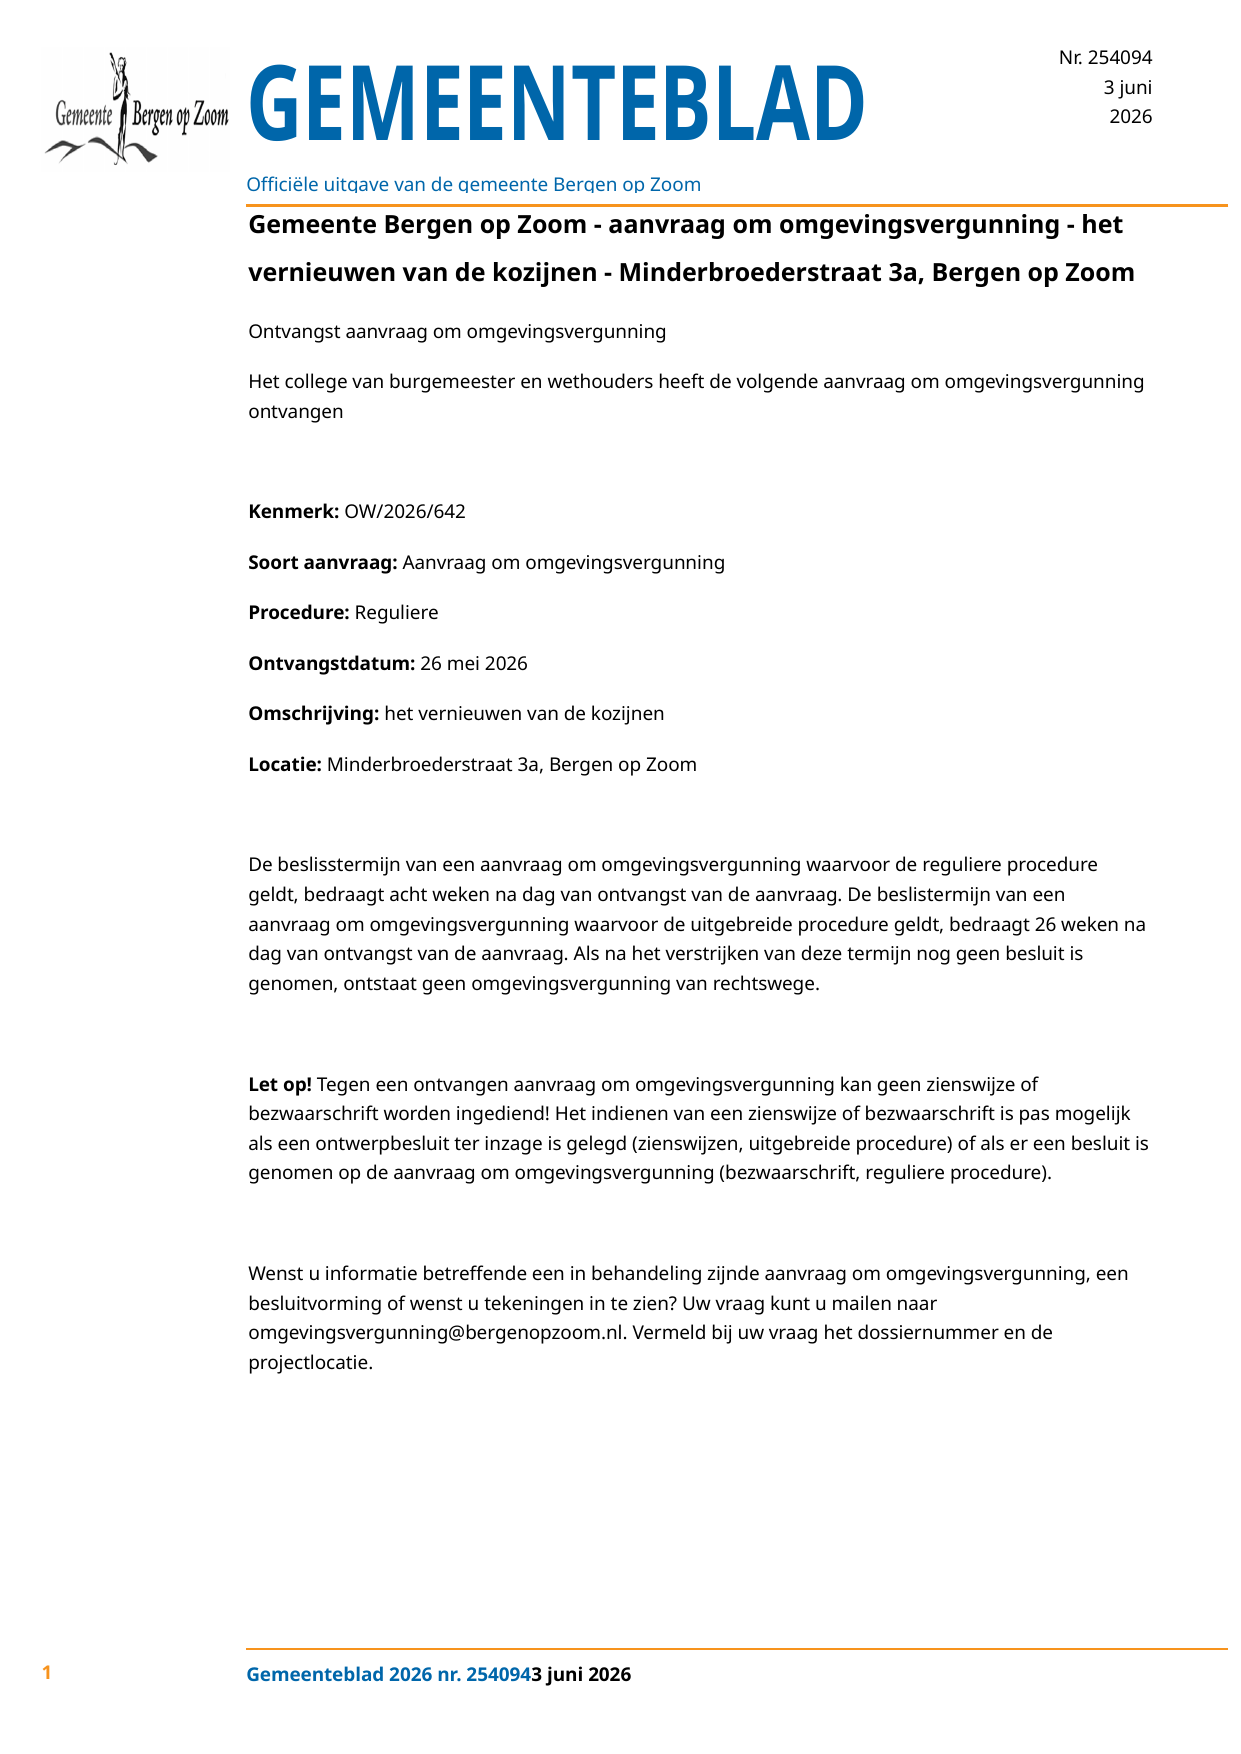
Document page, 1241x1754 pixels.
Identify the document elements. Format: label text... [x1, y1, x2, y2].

text Let op! Tegen een ontvangen aanvraag om omgevingsvergunning kan geen zienswijze of bezwaarschrift worden ingediend! Het indienen van een zienswijze of bezwaarschrift is pas mogelijk als een ontwerpbesluit ter inzage is gelegd (zienswijzen, uitgebreide procedure) of als er een besluit is genomen op de aanvraag om omgevingsvergunning (bezwaarschrift, reguliere procedure). [248, 1071, 1152, 1185]
text De beslisstermijn van een aanvraag om omgevingsvergunning waarvoor de reguliere procedure geldt, bedraagt acht weken na dag van ontvangst van de aanvraag. De beslistermijn van een aanvraag om omgevingsvergunning waarvoor de uitgebreide procedure geldt, bedraagt 26 weken na dag van ontvangst van de aanvraag. Als na het verstrijken van deze termijn nog geen besluit is genomen, ontstaat geen omgevingsvergunning van rechtswege. [248, 852, 1152, 996]
text Het college van burgemeester en wethouders heeft de volgende aanvraag om omgevingsvergunning ontvangen [248, 368, 1152, 424]
text Ontvangst aanvraag om omgevingsvergunning [248, 318, 1152, 344]
text Procedure: Reguliere [248, 599, 1152, 625]
text Locatie: Minderbroederstraat 3a, Bergen op Zoom [248, 751, 1152, 777]
text Ontvangstdatum: 26 mei 2026 [248, 650, 1152, 676]
text Omschrijving: het vernieuwen van de kozijnen [248, 700, 1152, 726]
text Kenmerk: OW/2026/642 [248, 499, 1152, 524]
text Wenst u informatie betreffende een in behandeling zijnde aanvraag om omgevingsvergunning, een besluitvorming of wenst u tekeningen in te zien? Uw vraag kunt u mailen naar omgevingsvergunning@bergenopzoom.nl. Vermeld bij uw vraag het dossiernummer en de projectlocatie. [248, 1260, 1152, 1375]
text Gemeente Bergen op Zoom - aanvraag om omgevingsvergunning - het vernieuwen van de kozijnen - Minderbroederstraat 3a, Bergen op Zoom [248, 207, 1152, 288]
text Soort aanvraag: Aanvraag om omgevingsvergunning [248, 549, 1152, 575]
picture [41, 47, 231, 172]
